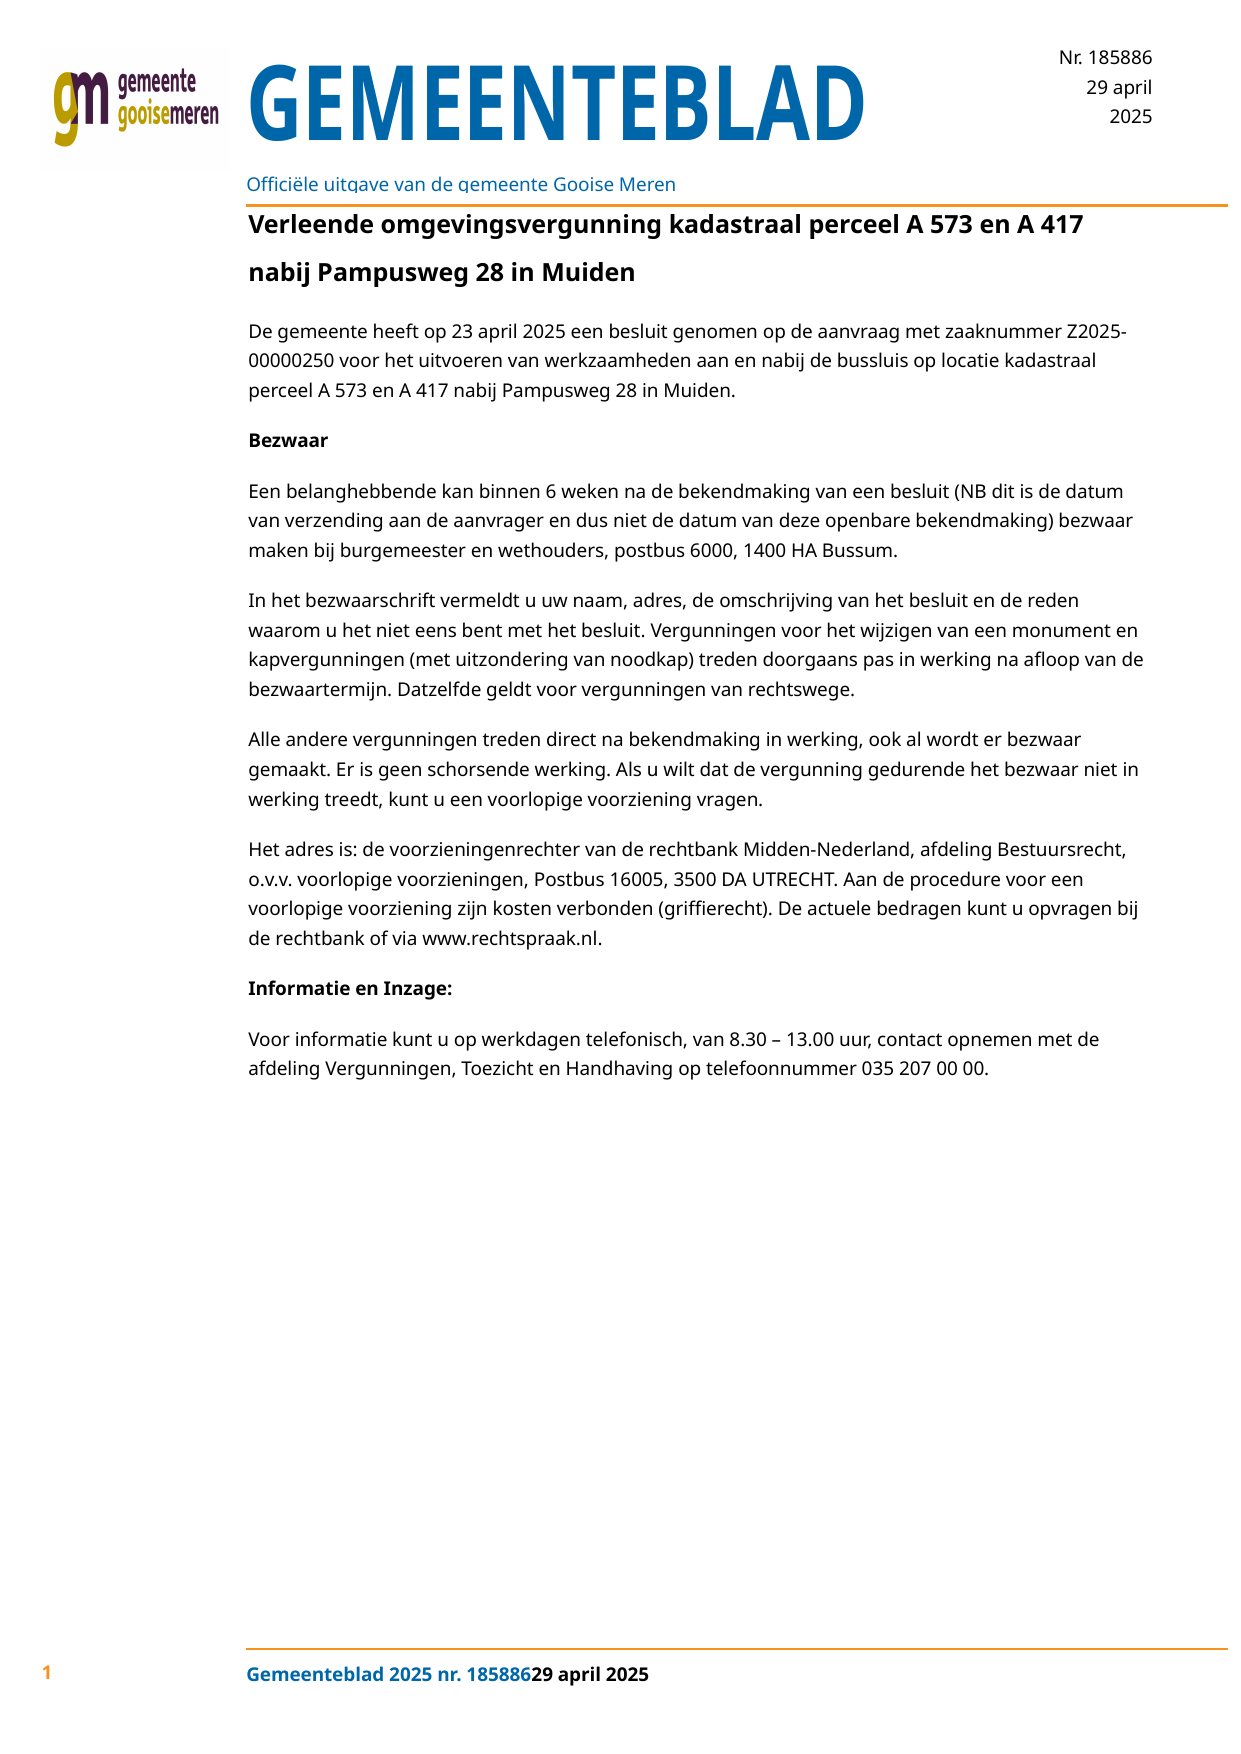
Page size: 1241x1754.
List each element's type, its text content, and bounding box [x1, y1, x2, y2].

text Bezwaar [248, 427, 1152, 453]
text Verleende omgevingsvergunning kadastraal perceel A 573 en A 417 nabij Pampusweg 28 in Muiden [248, 207, 1152, 288]
text Informatie en Inzage: [248, 975, 1152, 1001]
text De gemeente heeft op 23 april 2025 een besluit genomen op de aanvraag met zaaknummer Z2025-00000250 voor het uitvoeren van werkzaamheden aan en nabij de bussluis op locatie kadastraal perceel A 573 en A 417 nabij Pampusweg 28 in Muiden. [248, 318, 1152, 403]
text Alle andere vergunningen treden direct na bekendmaking in werking, ook al wordt er bezwaar gemaakt. Er is geen schorsende werking. Als u wilt dat de vergunning gedurende het bezwaar niet in werking treedt, kunt u een voorlopige voorziening vragen. [248, 727, 1152, 812]
picture [41, 47, 231, 172]
text Het adres is: de voorzieningenrechter van de rechtbank Midden-Nederland, afdeling Bestuursrecht, o.v.v. voorlopige voorzieningen, Postbus 16005, 3500 DA UTRECHT. Aan de procedure voor een voorlopige voorziening zijn kosten verbonden (griffierecht). De actuele bedragen kunt u opvragen bij de rechtbank of via www.rechtspraak.nl. [248, 836, 1152, 951]
text Een belanghebbende kan binnen 6 weken na de bekendmaking van een besluit (NB dit is de datum van verzending aan de aanvrager en dus niet de datum van deze openbare bekendmaking) bezwaar maken bij burgemeester en wethouders, postbus 6000, 1400 HA Bussum. [248, 478, 1152, 563]
text In het bezwaarschrift vermeldt u uw naam, adres, de omschrijving van het besluit en de reden waarom u het niet eens bent met het besluit. Vergunningen voor het wijzigen van een monument en kapvergunningen (met uitzondering van noodkap) treden doorgaans pas in werking na afloop van de bezwaartermijn. Datzelfde geldt voor vergunningen van rechtswege. [248, 587, 1152, 702]
text Voor informatie kunt u op werkdagen telefonisch, van 8.30 – 13.00 uur, contact opnemen met de afdeling Vergunningen, Toezicht en Handhaving op telefoonnummer 035 207 00 00. [248, 1026, 1152, 1081]
